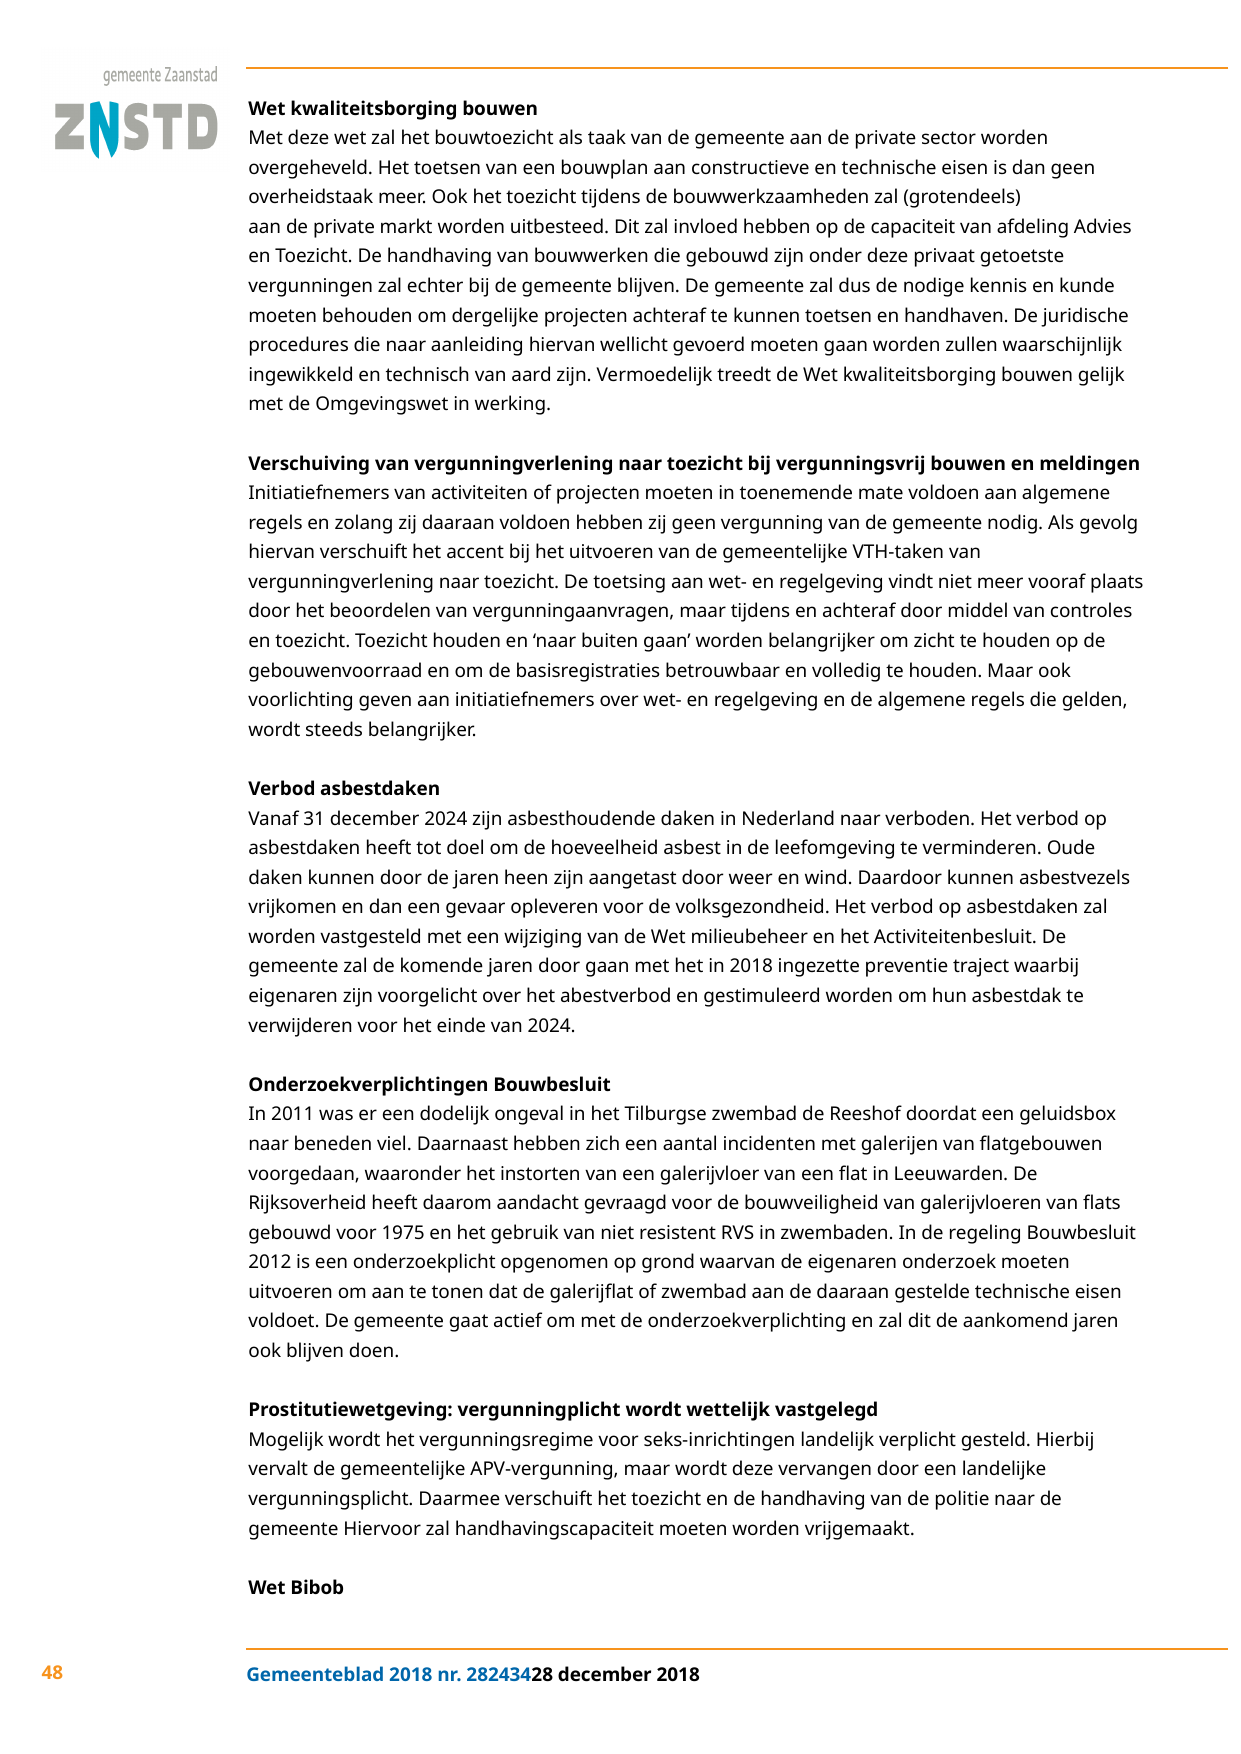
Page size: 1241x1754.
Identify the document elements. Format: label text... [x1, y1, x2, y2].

text In 2011 was er een dodelijk ongeval in het Tilburgse zwembad de Reeshof doordat een geluidsbox naar beneden viel. Daarnaast hebben zich een aantal incidenten met galerijen van flatgebouwen voorgedaan, waaronder het instorten van een galerijvloer van een flat in Leeuwarden. De Rijksoverheid heeft daarom aandacht gevraagd voor de bouwveiligheid van galerijvloeren van flats gebouwd voor 1975 en het gebruik van niet resistent RVS in zwembaden. In de regeling Bouwbesluit 2012 is een onderzoekplicht opgenomen op grond waarvan de eigenaren onderzoek moeten uitvoeren om aan te tonen dat de galerijflat of zwembad aan de daaraan gestelde technische eisen voldoet. De gemeente gaat actief om met de onderzoekverplichting en zal dit de aankomend jaren ook blijven doen. [248, 1101, 1152, 1363]
text Wet Bibob [248, 1574, 1152, 1600]
text Verbod asbestdaken [248, 775, 1152, 801]
text Met deze wet zal het bouwtoezicht als taak van de gemeente aan de private sector worden overgeheveld. Het toetsen van een bouwplan aan constructieve en technische eisen is dan geen overheidstaak meer. Ook het toezicht tijdens de bouwwerkzaamheden zal (grotendeels) [248, 124, 1152, 209]
text Mogelijk wordt het vergunningsregime voor seks-inrichtingen landelijk verplicht gesteld. Hierbij vervalt de gemeentelijke APV-vergunning, maar wordt deze vervangen door een landelijke vergunningsplicht. Daarmee verschuift het toezicht en de handhaving van de politie naar de gemeente Hiervoor zal handhavingscapaciteit moeten worden vrijgemaakt. [248, 1426, 1152, 1541]
text aan de private markt worden uitbesteed. Dit zal invloed hebben op de capaciteit van afdeling Advies en Toezicht. De handhaving van bouwwerken die gebouwd zijn onder deze privaat getoetste vergunningen zal echter bij de gemeente blijven. De gemeente zal dus de nodige kennis en kunde moeten behouden om dergelijke projecten achteraf te kunnen toetsen en handhaven. De juridische procedures die naar aanleiding hiervan wellicht gevoerd moeten gaan worden zullen waarschijnlijk ingewikkeld en technisch van aard zijn. Vermoedelijk treedt de Wet kwaliteitsborging bouwen gelijk met de Omgevingswet in werking. [248, 213, 1152, 416]
text Verschuiving van vergunningverlening naar toezicht bij vergunningsvrij bouwen en meldingen [248, 450, 1152, 476]
text Initiatiefnemers van activiteiten of projecten moeten in toenemende mate voldoen aan algemene regels en zolang zij daaraan voldoen hebben zij geen vergunning van de gemeente nodig. Als gevolg hiervan verschuift het accent bij het uitvoeren van de gemeentelijke VTH-taken van vergunningverlening naar toezicht. De toetsing aan wet- en regelgeving vindt niet meer vooraf plaats door het beoordelen van vergunningaanvragen, maar tijdens en achteraf door middel van controles en toezicht. Toezicht houden en ‘naar buiten gaan’ worden belangrijker om zicht te houden op de gebouwenvoorraad en om de basisregistraties betrouwbaar en volledig te houden. Maar ook voorlichting geven aan initiatiefnemers over wet- en regelgeving en de algemene regels die gelden, wordt steeds belangrijker. [248, 479, 1152, 742]
text Onderzoekverplichtingen Bouwbesluit [248, 1071, 1152, 1097]
text Prostitutiewetgeving: vergunningplicht wordt wettelijk vastgelegd [248, 1396, 1152, 1422]
text Wet kwaliteitsborging bouwen [248, 95, 1152, 121]
text Vanaf 31 december 2024 zijn asbesthoudende daken in Nederland naar verboden. Het verbod op asbestdaken heeft tot doel om de hoeveelheid asbest in de leefomgeving te verminderen. Oude daken kunnen door de jaren heen zijn aangetast door weer en wind. Daardoor kunnen asbestvezels vrijkomen en dan een gevaar opleveren voor de volksgezondheid. Het verbod op asbestdaken zal worden vastgesteld met een wijziging van de Wet milieubeheer en het Activiteitenbesluit. De gemeente zal de komende jaren door gaan met het in 2018 ingezette preventie traject waarbij eigenaren zijn voorgelicht over het abestverbod en gestimuleerd worden om hun asbestdak te verwijderen voor het einde van 2024. [248, 805, 1152, 1038]
picture [41, 47, 231, 172]
